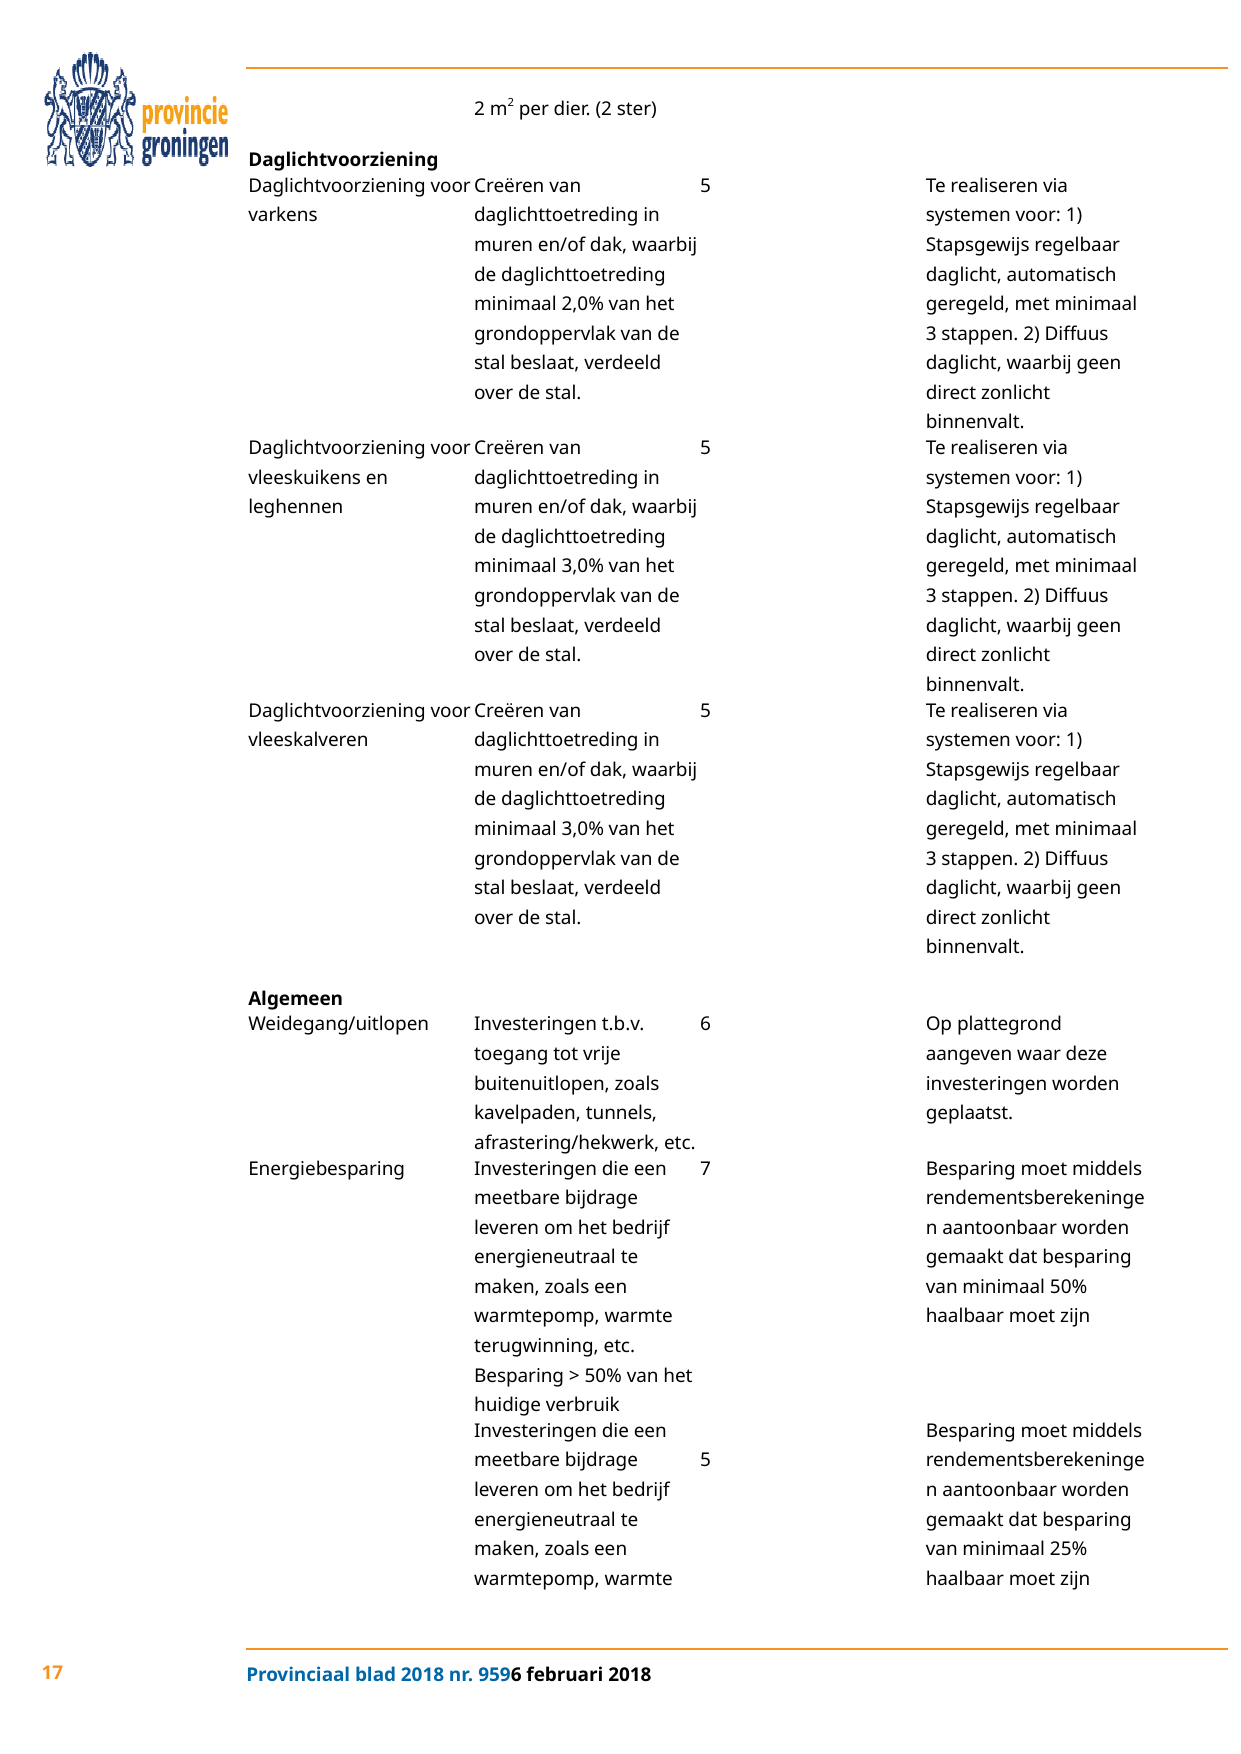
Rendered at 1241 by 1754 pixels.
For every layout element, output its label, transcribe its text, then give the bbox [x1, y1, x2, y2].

table_cell Algemeen [248, 985, 474, 1011]
table_cell 7 [700, 1155, 926, 1417]
table_cell [700, 985, 926, 1011]
table_cell Besparing moet middels rendementsberekeningen aantoonbaar worden gemaakt dat besparing van minimaal 25% haalbaar moet zijn [926, 1417, 1152, 1591]
table_cell Daglichtvoorziening voor varkens [248, 172, 474, 434]
table_cell [926, 959, 1152, 985]
table_cell [700, 121, 926, 146]
table_cell [926, 146, 1152, 172]
table_cell Besparing moet middels rendementsberekeningen aantoonbaar worden gemaakt dat besparing van minimaal 50% haalbaar moet zijn [926, 1155, 1152, 1417]
table_cell [926, 985, 1152, 1011]
table_cell 6 [700, 1011, 926, 1155]
table_cell Energiebesparing [248, 1155, 474, 1417]
table_cell [248, 959, 474, 985]
table_cell 5 [700, 697, 926, 959]
table_cell 5 [700, 1417, 926, 1591]
table_cell [700, 959, 926, 985]
table_cell [474, 959, 700, 985]
table_cell Creëren van daglichttoetreding in muren en/of dak, waarbij de daglichttoetreding minimaal 2,0% van het grondoppervlak van de stal beslaat, verdeeld over de stal. [474, 172, 700, 434]
table_cell Creëren van daglichttoetreding in muren en/of dak, waarbij de daglichttoetreding minimaal 3,0% van het grondoppervlak van de stal beslaat, verdeeld over de stal. [474, 434, 700, 697]
table_cell Daglichtvoorziening voor vleeskuikens en leghennen [248, 434, 474, 697]
table_cell [926, 95, 1152, 121]
table_cell 5 [700, 434, 926, 697]
table_cell 5 [700, 172, 926, 434]
picture [41, 47, 231, 172]
table_cell Te realiseren via systemen voor: 1) Stapsgewijs regelbaar daglicht, automatisch geregeld, met minimaal 3 stappen. 2) Diffuus daglicht, waarbij geen direct zonlicht binnenvalt. [926, 434, 1152, 697]
table_cell Te realiseren via systemen voor: 1) Stapsgewijs regelbaar daglicht, automatisch geregeld, met minimaal 3 stappen. 2) Diffuus daglicht, waarbij geen direct zonlicht binnenvalt. [926, 697, 1152, 959]
table_cell [248, 121, 474, 146]
table_cell [700, 146, 926, 172]
table_cell Investeringen die een meetbare bijdrage leveren om het bedrijf energieneutraal te maken, zoals een warmtepomp, warmte terugwinning, etc. Besparing > 50% van het huidige verbruik [474, 1155, 700, 1417]
table_cell [248, 1417, 474, 1591]
table_cell [474, 146, 700, 172]
table_cell Investeringen t.b.v. toegang tot vrije buitenuitlopen, zoals kavelpaden, tunnels, afrastering/hekwerk, etc. [474, 1011, 700, 1155]
table_cell Investeringen die een meetbare bijdrage leveren om het bedrijf energieneutraal te maken, zoals een warmtepomp, warmte [474, 1417, 700, 1591]
table_cell [926, 121, 1152, 146]
table_cell Op plattegrond aangeven waar deze investeringen worden geplaatst. [926, 1011, 1152, 1155]
table_cell [474, 985, 700, 1011]
table_cell Creëren van daglichttoetreding in muren en/of dak, waarbij de daglichttoetreding minimaal 3,0% van het grondoppervlak van de stal beslaat, verdeeld over de stal. [474, 697, 700, 959]
table_cell 2 m2 per dier. (2 ster) [474, 95, 700, 121]
table_cell [474, 121, 700, 146]
table_cell Te realiseren via systemen voor: 1) Stapsgewijs regelbaar daglicht, automatisch geregeld, met minimaal 3 stappen. 2) Diffuus daglicht, waarbij geen direct zonlicht binnenvalt. [926, 172, 1152, 434]
table_cell Daglichtvoorziening voor vleeskalveren [248, 697, 474, 959]
table_cell Weidegang/uitlopen [248, 1011, 474, 1155]
table_cell Daglichtvoorziening [248, 146, 474, 172]
table_cell [700, 95, 926, 121]
table_cell [248, 95, 474, 121]
